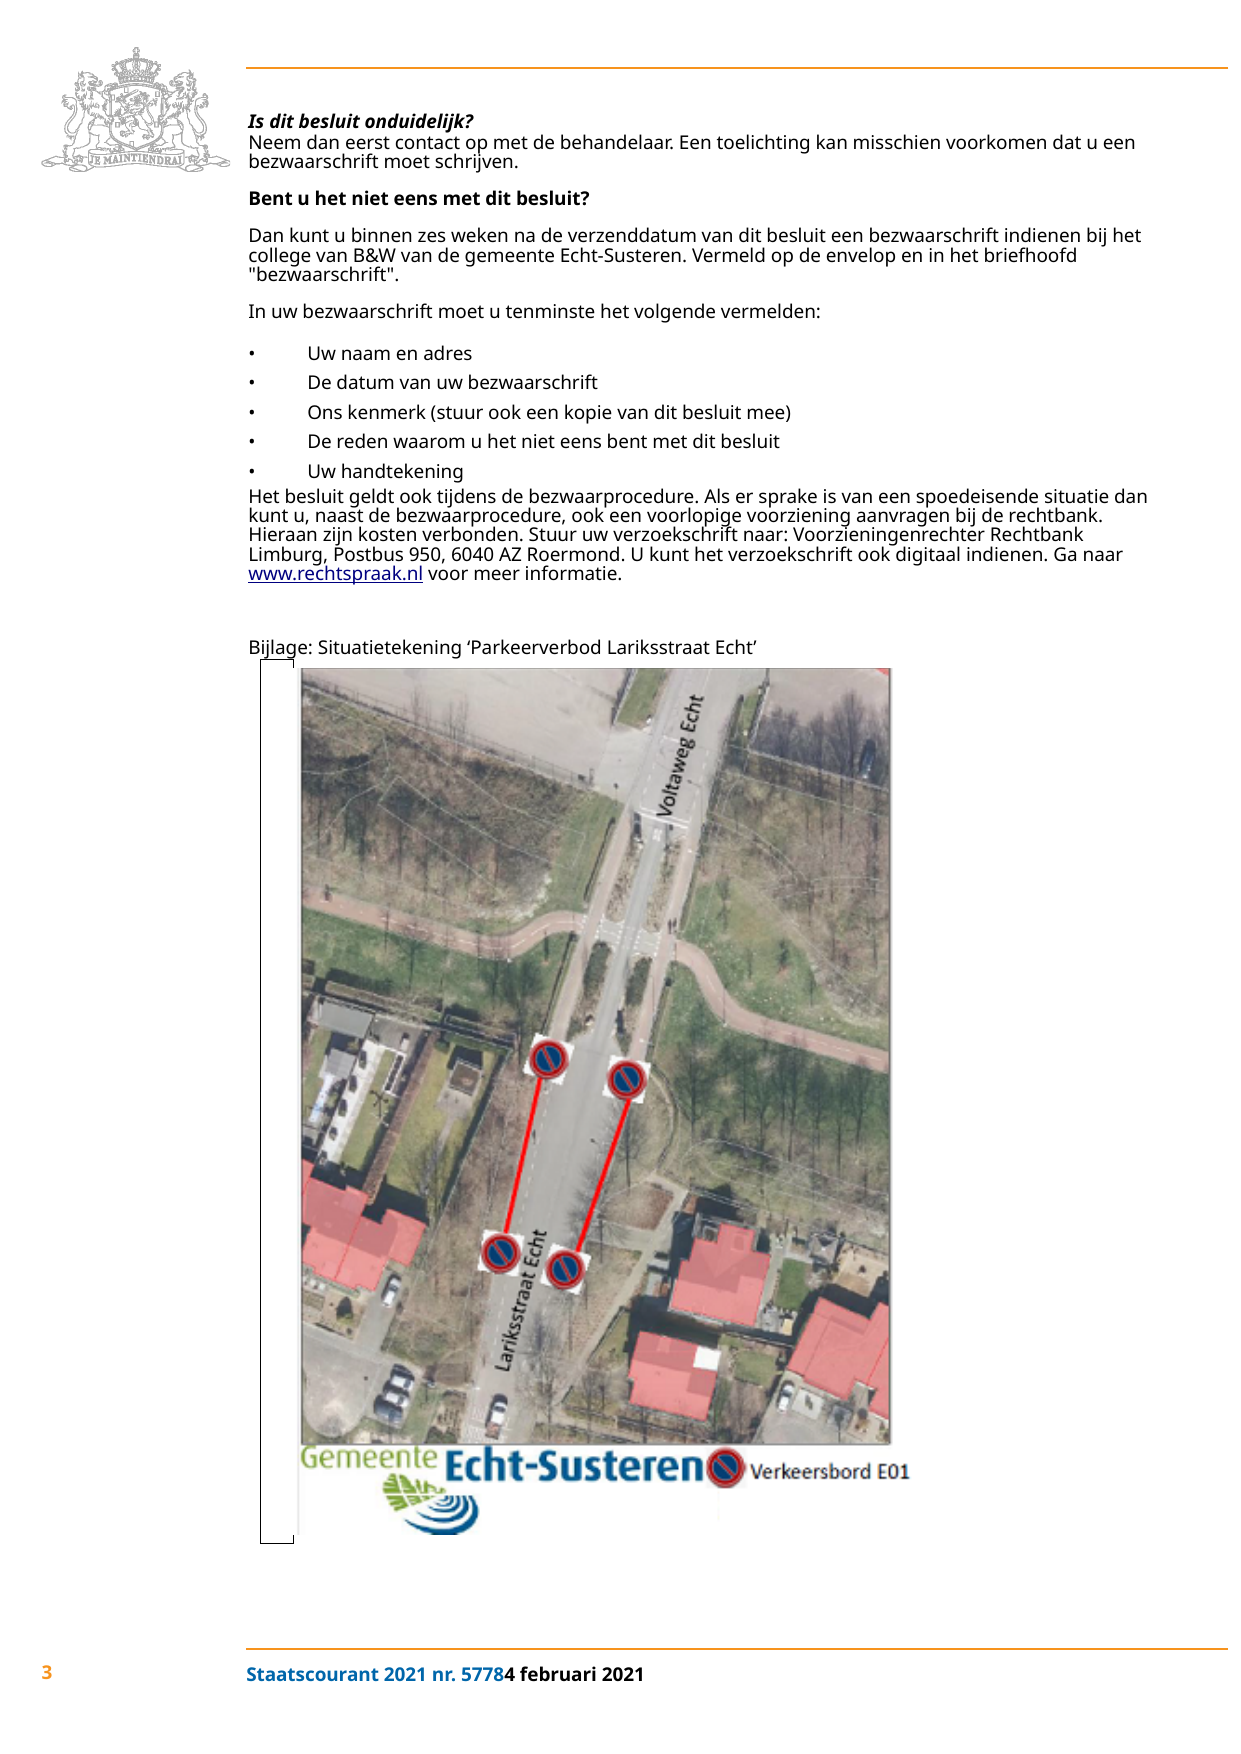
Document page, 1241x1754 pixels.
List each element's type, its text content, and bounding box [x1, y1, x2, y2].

list De reden waarom u het niet eens bent met dit besluit [248, 429, 1152, 454]
list Uw naam en adres [248, 340, 1152, 366]
text Het besluit geldt ook tijdens de bezwaarprocedure. Als er sprake is van een spoedeisende situatie dan kunt u, naast de bezwaarprocedure, ook een voorlopige voorziening aanvragen bij de rechtbank. Hieraan zijn kosten verbonden. Stuur uw verzoekschrift naar: Voorzieningenrechter Rechtbank Limburg, Postbus 950, 6040 AZ Roermond. U kunt het verzoekschrift ook digitaal indienen. Ga naar www.rechtspraak.nl voor meer informatie. [248, 488, 1152, 584]
text Dan kunt u binnen zes weken na de verzenddatum van dit besluit een bezwaarschrift indienen bij het college van B&W van de gemeente Echt-Susteren. Vermeld op de envelop en in het briefhoofd "bezwaarschrift". [248, 227, 1152, 285]
text Neem dan eerst contact op met de behandelaar. Een toelichting kan misschien voorkomen dat u een bezwaarschrift moet schrijven. [248, 134, 1152, 173]
text Bent u het niet eens met dit besluit? [248, 190, 1152, 210]
text Bijlage: Situatietekening ‘Parkeerverbod Lariksstraat Echt’ [248, 639, 1152, 658]
text In uw bezwaarschrift moet u tenminste het volgende vermelden: [248, 303, 1152, 322]
picture [268, 668, 943, 1535]
list De datum van uw bezwaarschrift [248, 369, 1152, 395]
picture [41, 47, 231, 172]
list Ons kenmerk (stuur ook een kopie van dit besluit mee) [248, 399, 1152, 425]
list Uw handtekening [248, 458, 1152, 484]
text Is dit besluit onduidelijk? [248, 108, 1152, 134]
